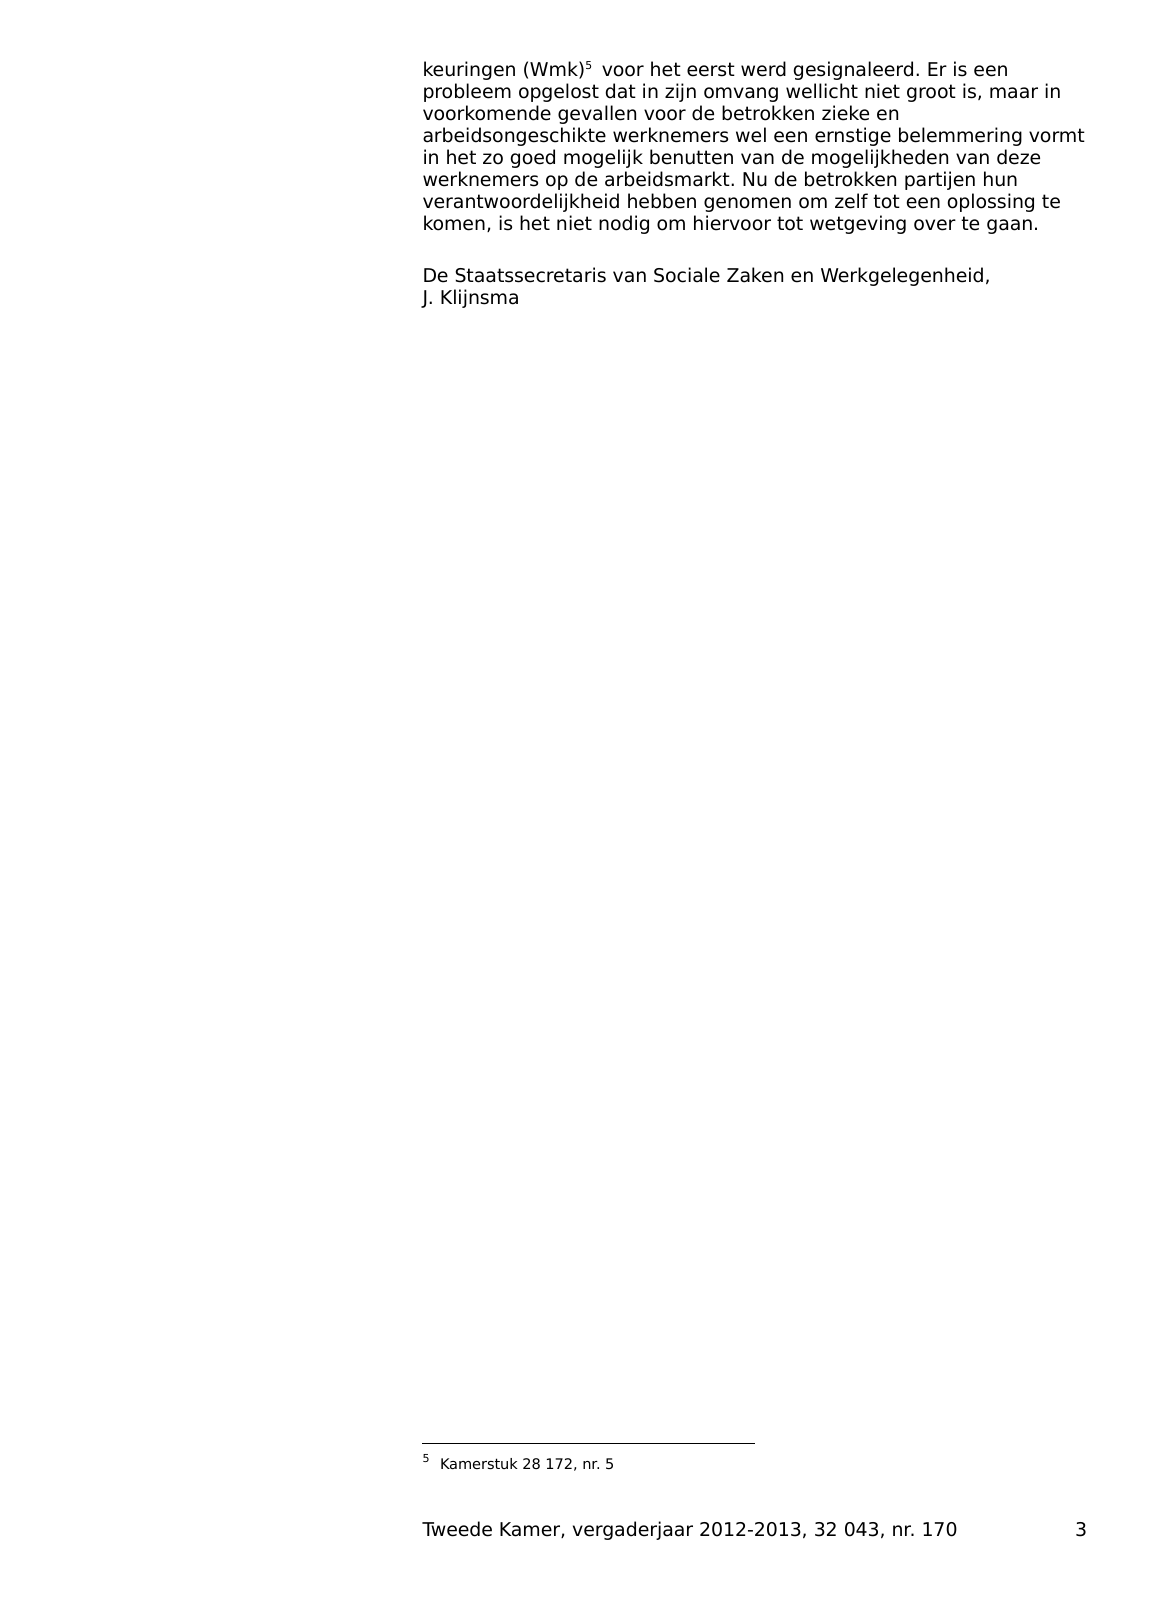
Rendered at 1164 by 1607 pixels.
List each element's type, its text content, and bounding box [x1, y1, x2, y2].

text De Staatssecretaris van Sociale Zaken en Werkgelegenheid, J. Klijnsma [422, 265, 1087, 309]
text Kamerstuk 28 172, nr. 5 [422, 1452, 1087, 1474]
text keuringen (Wmk) voor het eerst werd gesignaleerd. Er is een probleem opgelost dat in zijn omvang wellicht niet groot is, maar in voorkomende gevallen voor de betrokken zieke en arbeidsongeschikte werknemers wel een ernstige belemmering vormt in het zo goed mogelijk benutten van de mogelijkheden van deze werknemers op de arbeidsmarkt. Nu de betrokken partijen hun verantwoordelijkheid hebben genomen om zelf tot een oplossing te komen, is het niet nodig om hiervoor tot wetgeving over te gaan. [422, 59, 1087, 235]
